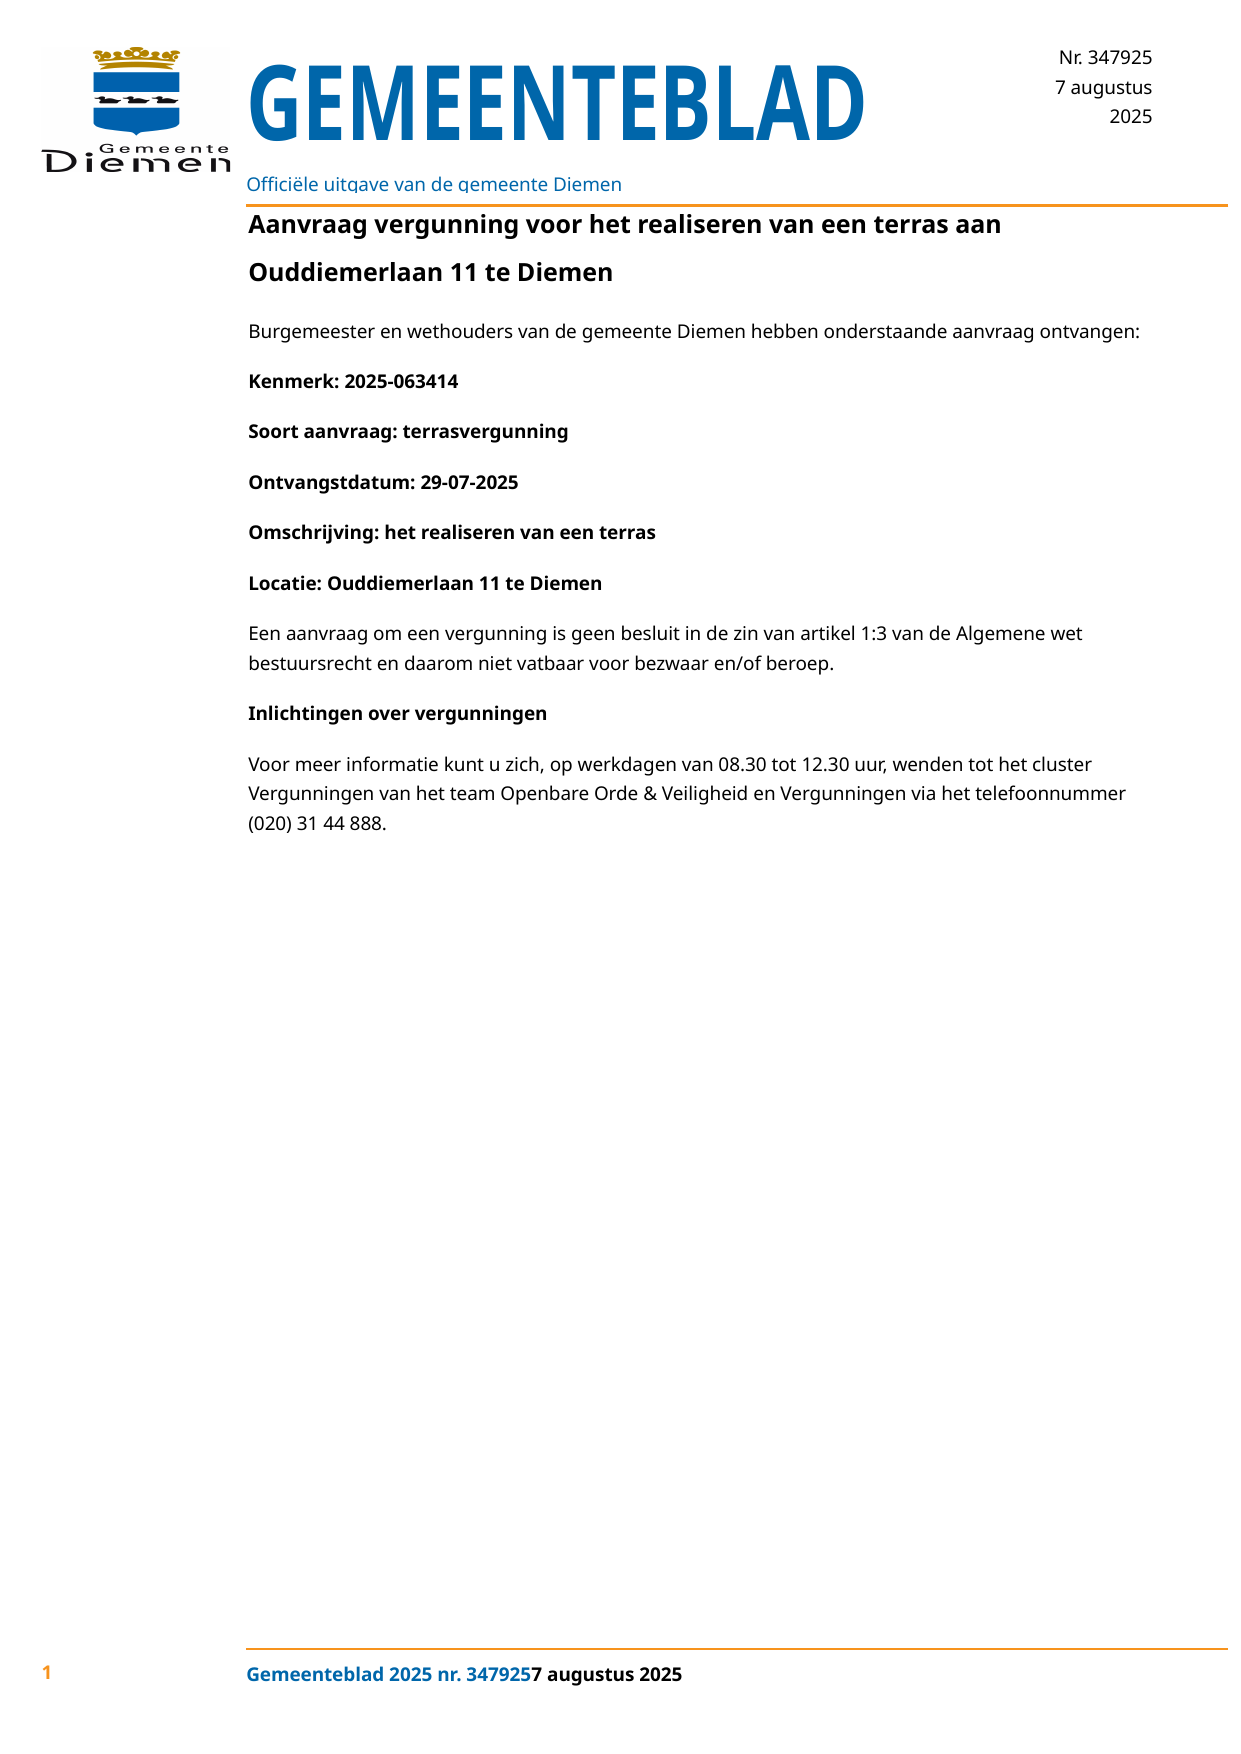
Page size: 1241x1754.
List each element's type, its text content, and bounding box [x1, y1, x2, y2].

text Soort aanvraag: terrasvergunning [248, 419, 1152, 444]
text Voor meer informatie kunt u zich, op werkdagen van 08.30 tot 12.30 uur, wenden tot het cluster Vergunningen van het team Openbare Orde & Veiligheid en Vergunningen via het telefoonnummer (020) 31 44 888. [248, 751, 1152, 836]
text Locatie: Ouddiemerlaan 11 te Diemen [248, 570, 1152, 596]
text Burgemeester en wethouders van de gemeente Diemen hebben onderstaande aanvraag ontvangen: [248, 318, 1152, 344]
text Omschrijving: het realiseren van een terras [248, 519, 1152, 545]
text Aanvraag vergunning voor het realiseren van een terras aan Ouddiemerlaan 11 te Diemen [248, 207, 1152, 288]
text Ontvangstdatum: 29-07-2025 [248, 469, 1152, 495]
picture [41, 47, 231, 172]
text Inlichtingen over vergunningen [248, 700, 1152, 726]
text Een aanvraag om een vergunning is geen besluit in de zin van artikel 1:3 van de Algemene wet bestuursrecht en daarom niet vatbaar voor bezwaar en/of beroep. [248, 620, 1152, 676]
text Kenmerk: 2025-063414 [248, 368, 1152, 394]
